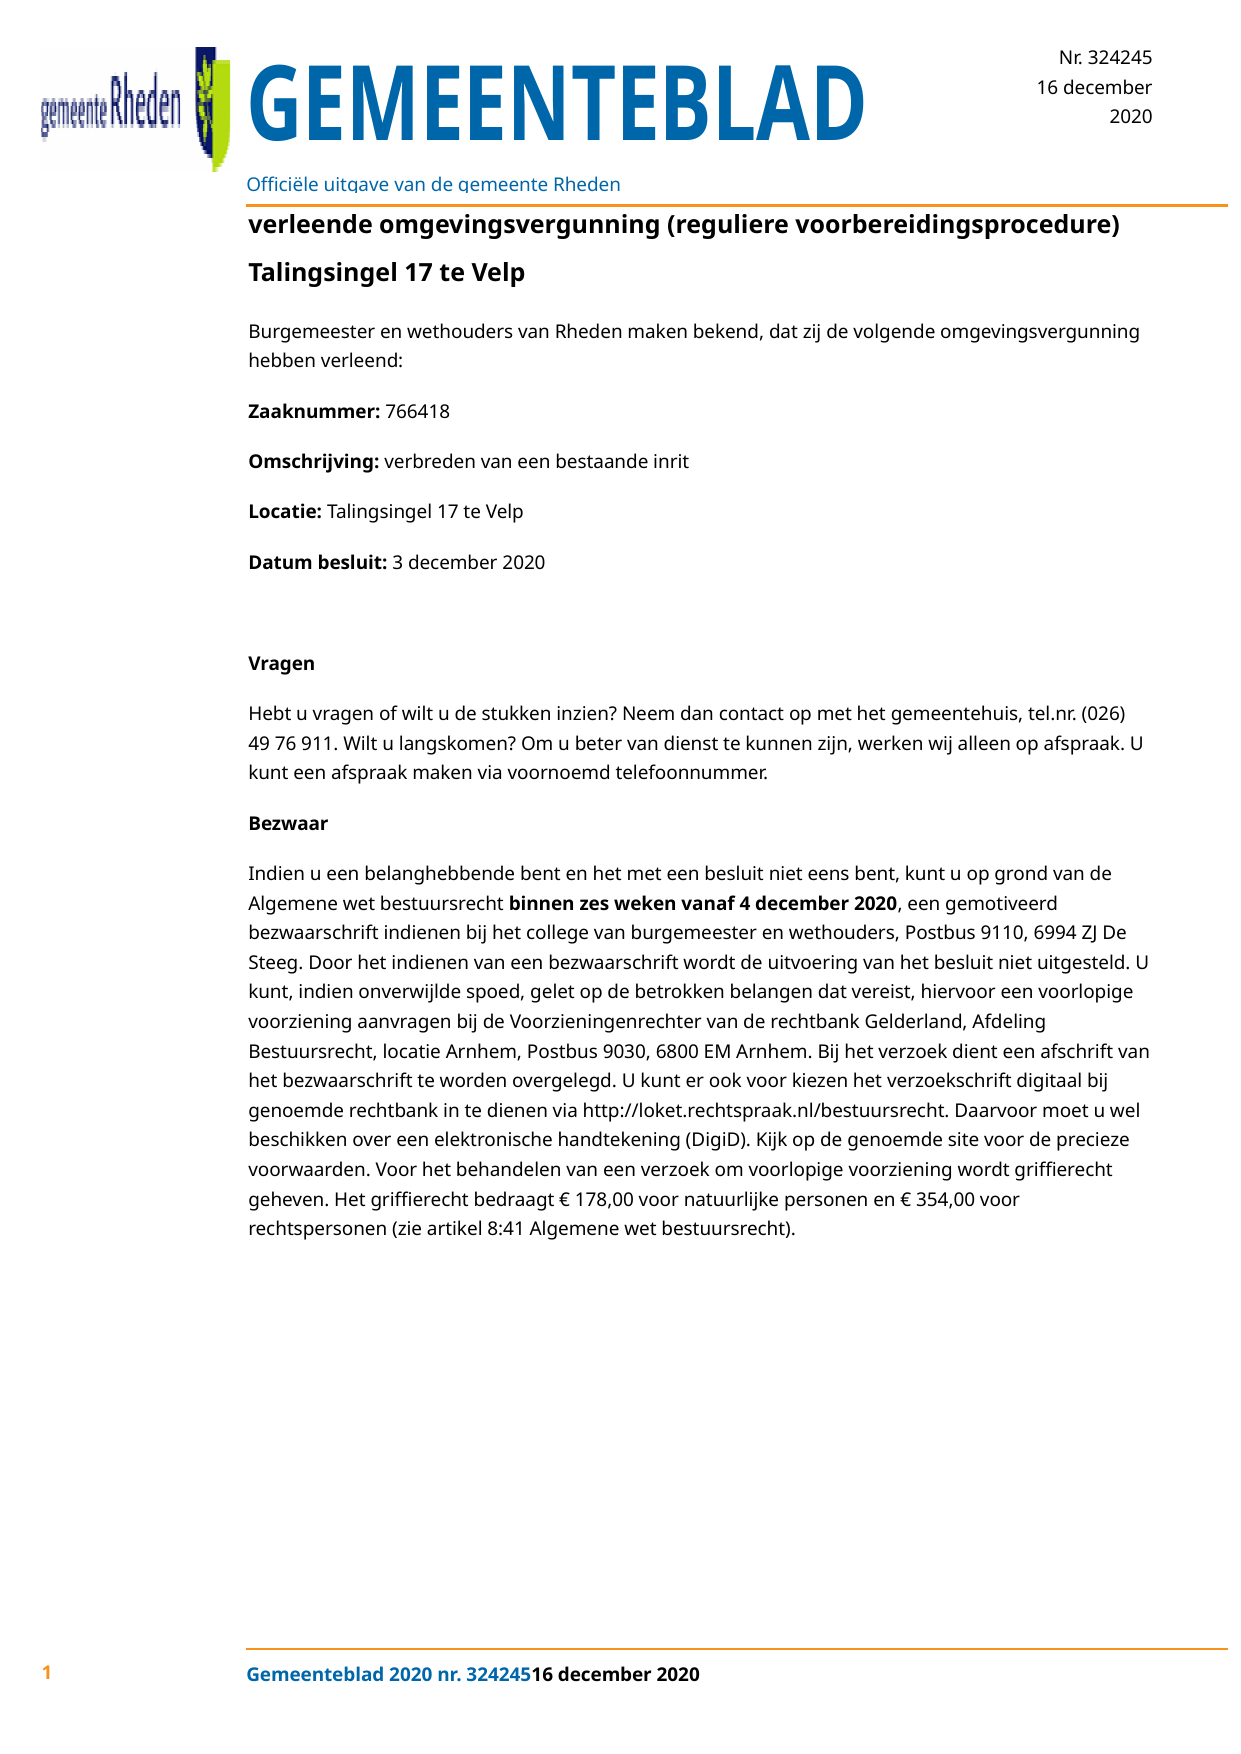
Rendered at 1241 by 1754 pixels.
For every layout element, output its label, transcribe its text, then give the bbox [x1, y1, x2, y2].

text Datum besluit: 3 december 2020 [248, 549, 1152, 575]
text Indien u een belanghebbende bent en het met een besluit niet eens bent, kunt u op grond van de Algemene wet bestuursrecht binnen zes weken vanaf 4 december 2020, een gemotiveerd bezwaarschrift indienen bij het college van burgemeester en wethouders, Postbus 9110, 6994 ZJ De Steeg. Door het indienen van een bezwaarschrift wordt de uitvoering van het besluit niet uitgesteld. U kunt, indien onverwijlde spoed, gelet op de betrokken belangen dat vereist, hiervoor een voorlopige voorziening aanvragen bij de Voorzieningenrechter van de rechtbank Gelderland, Afdeling Bestuursrecht, locatie Arnhem, Postbus 9030, 6800 EM Arnhem. Bij het verzoek dient een afschrift van het bezwaarschrift te worden overgelegd. U kunt er ook voor kiezen het verzoekschrift digitaal bij genoemde rechtbank in te dienen via http://loket.rechtspraak.nl/bestuursrecht. Daarvoor moet u wel beschikken over een elektronische handtekening (DigiD). Kijk op de genoemde site voor de precieze voorwaarden. Voor het behandelen van een verzoek om voorlopige voorziening wordt griffierecht geheven. Het griffierecht bedraagt € 178,00 voor natuurlijke personen en € 354,00 voor rechtspersonen (zie artikel 8:41 Algemene wet bestuursrecht). [248, 860, 1152, 1241]
text Hebt u vragen of wilt u de stukken inzien? Neem dan contact op met het gemeentehuis, tel.nr. (026) 49 76 911. Wilt u langskomen? Om u beter van dienst te kunnen zijn, werken wij alleen op afspraak. U kunt een afspraak maken via voornoemd telefoonnummer. [248, 700, 1152, 785]
text Vragen [248, 650, 1152, 676]
picture [41, 47, 231, 172]
text Bezwaar [248, 810, 1152, 836]
text Locatie: Talingsingel 17 te Velp [248, 499, 1152, 524]
text Zaaknummer: 766418 [248, 398, 1152, 424]
text Burgemeester en wethouders van Rheden maken bekend, dat zij de volgende omgevingsvergunning hebben verleend: [248, 318, 1152, 373]
text Omschrijving: verbreden van een bestaande inrit [248, 448, 1152, 474]
text verleende omgevingsvergunning (reguliere voorbereidingsprocedure) Talingsingel 17 te Velp [248, 207, 1152, 288]
